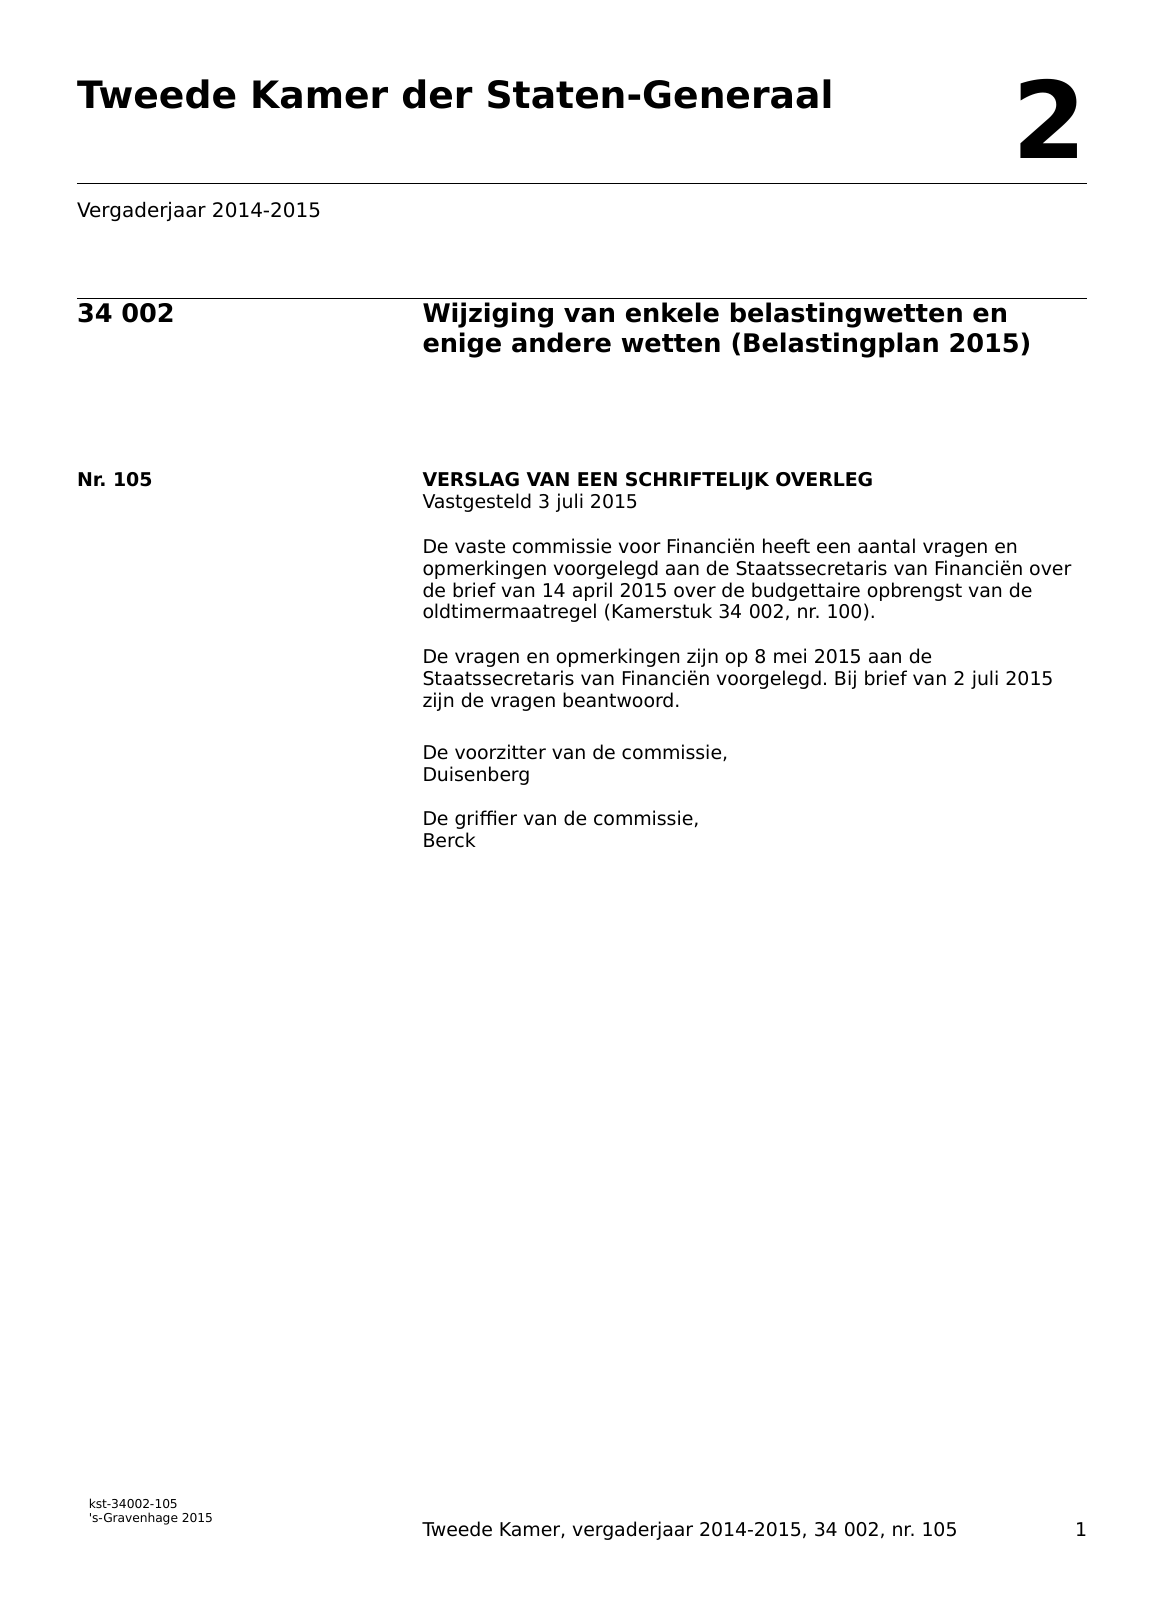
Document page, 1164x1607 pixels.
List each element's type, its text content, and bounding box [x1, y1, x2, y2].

table_header 2 [886, 59, 1087, 183]
text 's-Gravenhage 2015 [88, 1511, 323, 1525]
subtitle Nr. 105 VERSLAG VAN EEN SCHRIFTELIJK OVERLEG [77, 469, 1087, 491]
text kst-34002-105 [88, 1497, 323, 1511]
text De vaste commissie voor Financiën heeft een aantal vragen en opmerkingen voorgelegd aan de Staatssecretaris van Financiën over de brief van 14 april 2015 over de budgettaire opbrengst van de oldtimermaatregel (Kamerstuk 34 002, nr. 100). [422, 536, 1087, 623]
text Vastgesteld 3 juli 2015 [422, 491, 1087, 513]
text De griffier van de commissie, Berck [422, 808, 1087, 852]
subtitle 34 002 Wijziging van enkele belastingwetten en enige andere wetten (Belastingplan 2015) [77, 299, 1087, 358]
table_header Tweede Kamer der Staten-Generaal [77, 59, 886, 183]
table_cell Vergaderjaar 2014-2015 [77, 184, 1087, 298]
text De vragen en opmerkingen zijn op 8 mei 2015 aan de Staatssecretaris van Financiën voorgelegd. Bij brief van 2 juli 2015 zijn de vragen beantwoord. [422, 646, 1087, 712]
text De voorzitter van de commissie, Duisenberg [422, 742, 1087, 786]
